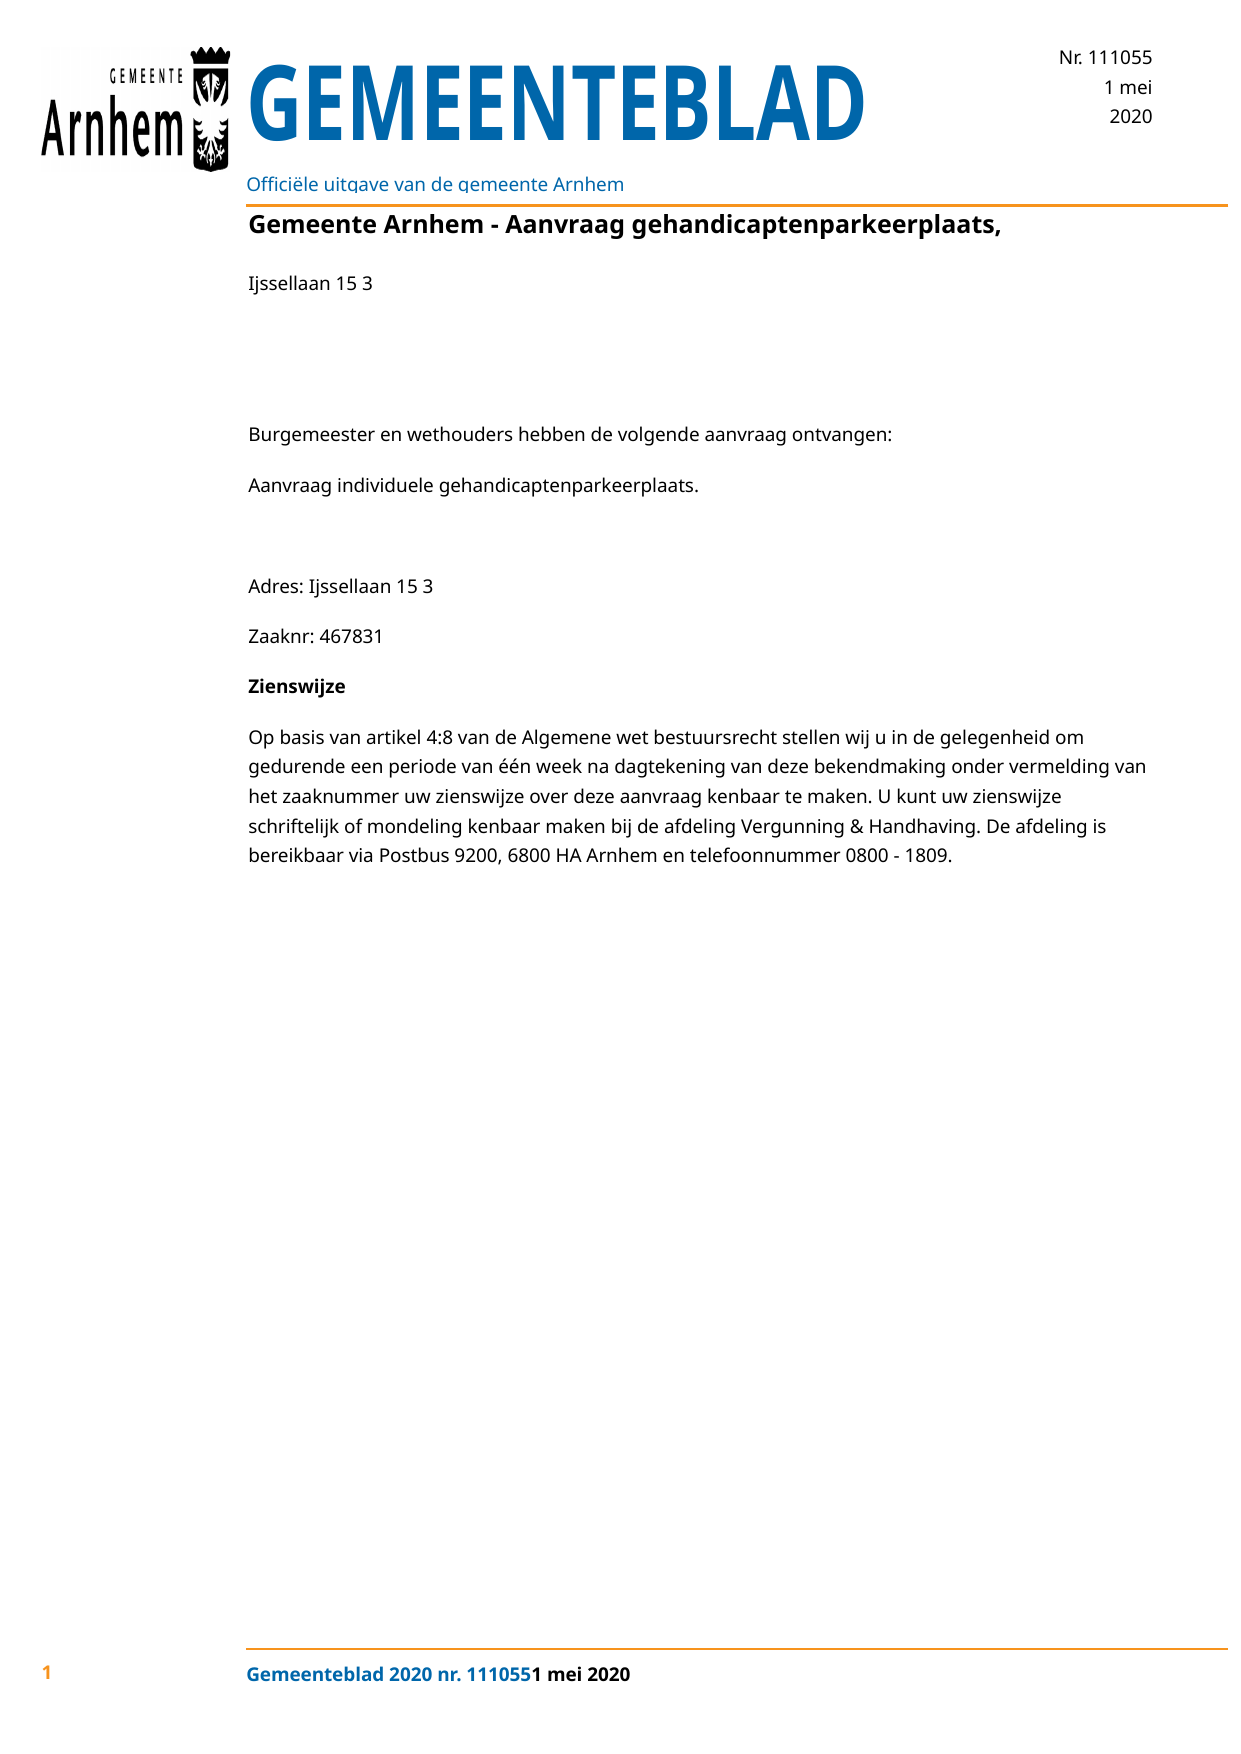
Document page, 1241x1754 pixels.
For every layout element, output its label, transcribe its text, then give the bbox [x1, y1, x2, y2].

text Ijssellaan 15 3 [248, 270, 1152, 296]
text Zaaknr: 467831 [248, 623, 1152, 649]
text Adres: Ijssellaan 15 3 [248, 573, 1152, 598]
text Op basis van artikel 4:8 van de Algemene wet bestuursrecht stellen wij u in de gelegenheid om gedurende een periode van één week na dagtekening van deze bekendmaking onder vermelding van het zaaknummer uw zienswijze over deze aanvraag kenbaar te maken. U kunt uw zienswijze schriftelijk of mondeling kenbaar maken bij de afdeling Vergunning & Handhaving. De afdeling is bereikbaar via Postbus 9200, 6800 HA Arnhem en telefoonnummer 0800 - 1809. [248, 724, 1152, 868]
text Burgemeester en wethouders hebben de volgende aanvraag ontvangen: [248, 422, 1152, 447]
text Gemeente Arnhem - Aanvraag gehandicaptenparkeerplaats, [248, 207, 1152, 241]
text Zienswijze [248, 674, 1152, 699]
picture [41, 47, 231, 172]
text Aanvraag individuele gehandicaptenparkeerplaats. [248, 472, 1152, 498]
